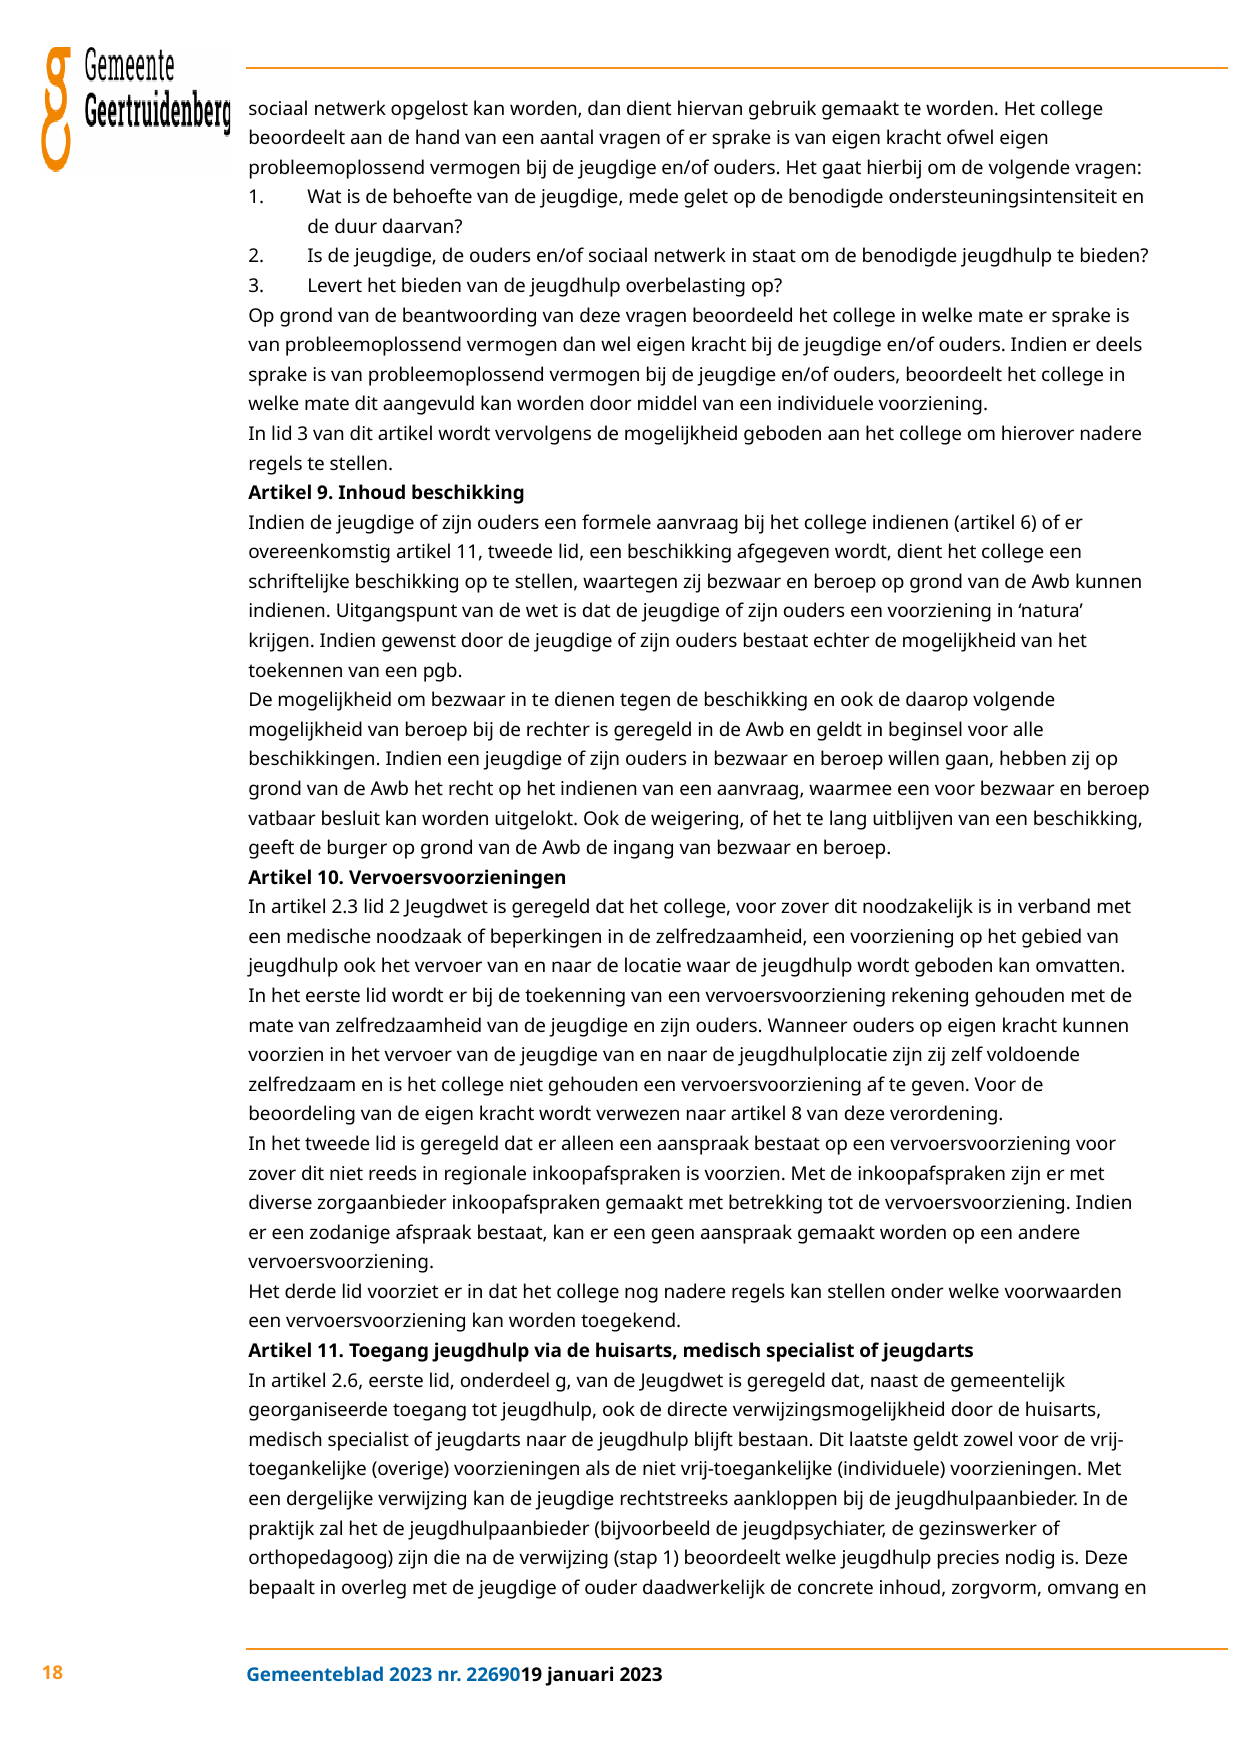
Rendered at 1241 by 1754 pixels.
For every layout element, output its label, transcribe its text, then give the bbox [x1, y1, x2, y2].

text In artikel 2.3 lid 2 Jeugdwet is geregeld dat het college, voor zover dit noodzakelijk is in verband met een medische noodzaak of beperkingen in de zelfredzaamheid, een voorziening op het gebied van jeugdhulp ook het vervoer van en naar de locatie waar de jeugdhulp wordt geboden kan omvatten. [248, 893, 1152, 978]
text Het derde lid voorziet er in dat het college nog nadere regels kan stellen onder welke voorwaarden een vervoersvoorziening kan worden toegekend. [248, 1278, 1152, 1333]
text In het tweede lid is geregeld dat er alleen een aanspraak bestaat op een vervoersvoorziening voor zover dit niet reeds in regionale inkoopafspraken is voorzien. Met de inkoopafspraken zijn er met diverse zorgaanbieder inkoopafspraken gemaakt met betrekking tot de vervoersvoorziening. Indien er een zodanige afspraak bestaat, kan er een geen aanspraak gemaakt worden op een andere vervoersvoorziening. [248, 1130, 1152, 1274]
text Artikel 11. Toegang jeugdhulp via de huisarts, medisch specialist of jeugdarts [248, 1337, 1152, 1363]
text In lid 3 van dit artikel wordt vervolgens de mogelijkheid geboden aan het college om hierover nadere regels te stellen. [248, 420, 1152, 476]
text In het eerste lid wordt er bij de toekenning van een vervoersvoorziening rekening gehouden met de mate van zelfredzaamheid van de jeugdige en zijn ouders. Wanneer ouders op eigen kracht kunnen voorzien in het vervoer van de jeugdige van en naar de jeugdhulplocatie zijn zij zelf voldoende zelfredzaam en is het college niet gehouden een vervoersvoorziening af te geven. Voor de beoordeling van de eigen kracht wordt verwezen naar artikel 8 van deze verordening. [248, 982, 1152, 1126]
picture [41, 47, 231, 172]
text Indien de jeugdige of zijn ouders een formele aanvraag bij het college indienen (artikel 6) of er overeenkomstig artikel 11, tweede lid, een beschikking afgegeven wordt, dient het college een schriftelijke beschikking op te stellen, waartegen zij bezwaar en beroep op grond van de Awb kunnen indienen. Uitgangspunt van de wet is dat de jeugdige of zijn ouders een voorziening in ‘natura’ krijgen. Indien gewenst door de jeugdige of zijn ouders bestaat echter de mogelijkheid van het toekennen van een pgb. [248, 509, 1152, 683]
text Artikel 10. Vervoersvoorzieningen [248, 864, 1152, 890]
text In artikel 2.6, eerste lid, onderdeel g, van de Jeugdwet is geregeld dat, naast de gemeentelijk georganiseerde toegang tot jeugdhulp, ook de directe verwijzingsmogelijkheid door de huisarts, medisch specialist of jeugdarts naar de jeugdhulp blijft bestaan. Dit laatste geldt zowel voor de vrij-toegankelijke (overige) voorzieningen als de niet vrij-toegankelijke (individuele) voorzieningen. Met een dergelijke verwijzing kan de jeugdige rechtstreeks aankloppen bij de jeugdhulpaanbieder. In de praktijk zal het de jeugdhulpaanbieder (bijvoorbeeld de jeugdpsychiater, de gezinswerker of orthopedagoog) zijn die na de verwijzing (stap 1) beoordeelt welke jeugdhulp precies nodig is. Deze bepaalt in overleg met de jeugdige of ouder daadwerkelijk de concrete inhoud, zorgvorm, omvang en [248, 1367, 1152, 1600]
text Op grond van de beantwoording van deze vragen beoordeeld het college in welke mate er sprake is van probleemoplossend vermogen dan wel eigen kracht bij de jeugdige en/of ouders. Indien er deels sprake is van probleemoplossend vermogen bij de jeugdige en/of ouders, beoordeelt het college in welke mate dit aangevuld kan worden door middel van een individuele voorziening. [248, 302, 1152, 416]
text Artikel 9. Inhoud beschikking [248, 479, 1152, 505]
list Wat is de behoefte van de jeugdige, mede gelet op de benodigde ondersteuningsintensiteit en de duur daarvan? [248, 183, 1152, 239]
list Levert het bieden van de jeugdhulp overbelasting op? [248, 272, 1152, 298]
list Is de jeugdige, de ouders en/of sociaal netwerk in staat om de benodigde jeugdhulp te bieden? [248, 243, 1152, 268]
text sociaal netwerk opgelost kan worden, dan dient hiervan gebruik gemaakt te worden. Het college beoordeelt aan de hand van een aantal vragen of er sprake is van eigen kracht ofwel eigen probleemoplossend vermogen bij de jeugdige en/of ouders. Het gaat hierbij om de volgende vragen: [248, 95, 1152, 180]
text De mogelijkheid om bezwaar in te dienen tegen de beschikking en ook de daarop volgende mogelijkheid van beroep bij de rechter is geregeld in de Awb en geldt in beginsel voor alle beschikkingen. Indien een jeugdige of zijn ouders in bezwaar en beroep willen gaan, hebben zij op grond van de Awb het recht op het indienen van een aanvraag, waarmee een voor bezwaar en beroep vatbaar besluit kan worden uitgelokt. Ook de weigering, of het te lang uitblijven van een beschikking, geeft de burger op grond van de Awb de ingang van bezwaar en beroep. [248, 686, 1152, 860]
